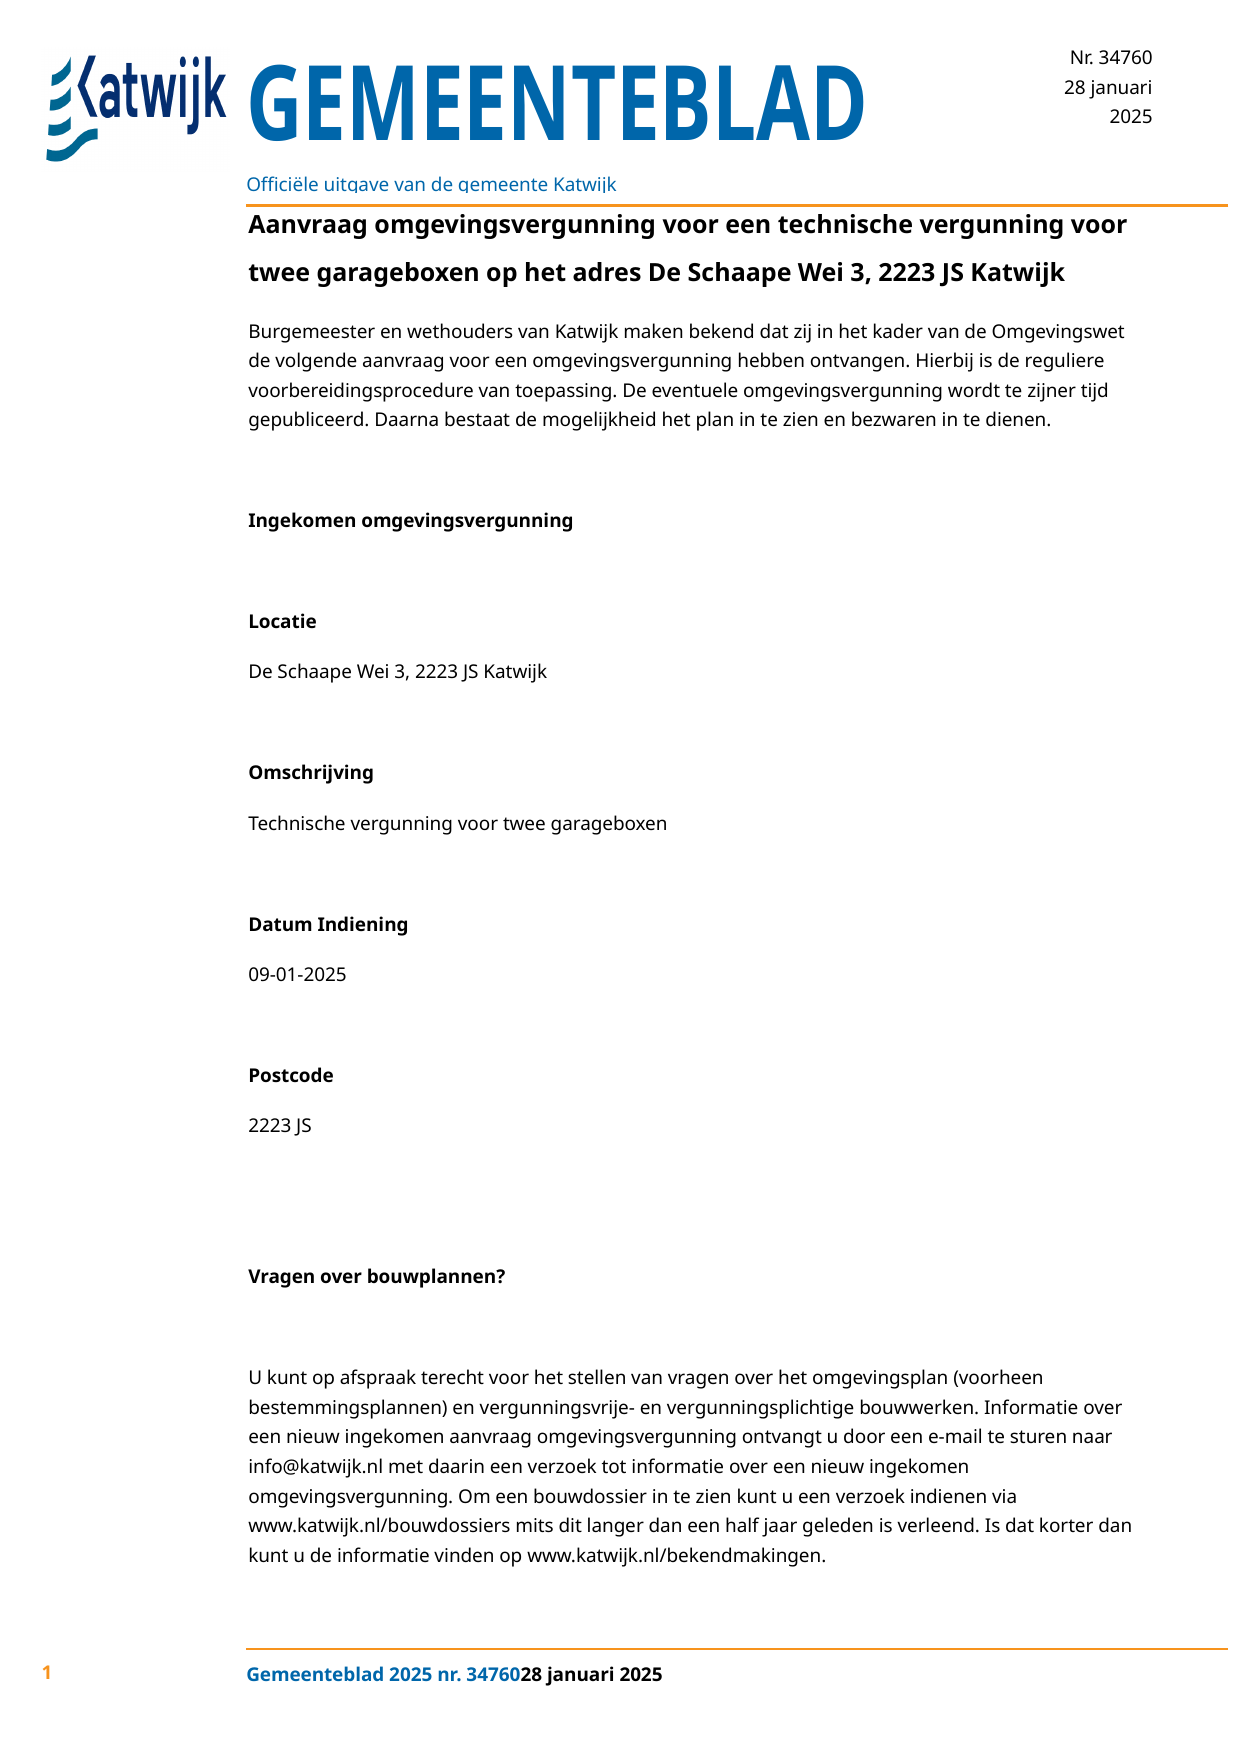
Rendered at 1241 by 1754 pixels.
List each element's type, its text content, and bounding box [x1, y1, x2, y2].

text Vragen over bouwplannen? [248, 1264, 1152, 1289]
text Locatie [248, 608, 1152, 634]
text Technische vergunning voor twee garageboxen [248, 810, 1152, 836]
text U kunt op afspraak terecht voor het stellen van vragen over het omgevingsplan (voorheen bestemmingsplannen) en vergunningsvrije- en vergunningsplichtige bouwwerken. Informatie over een nieuw ingekomen aanvraag omgevingsvergunning ontvangt u door een e-mail te sturen naar info@katwijk.nl met daarin een verzoek tot informatie over een nieuw ingekomen omgevingsvergunning. Om een bouwdossier in te zien kunt u een verzoek indienen via www.katwijk.nl/bouwdossiers mits dit langer dan een half jaar geleden is verleend. Is dat korter dan kunt u de informatie vinden op www.katwijk.nl/bekendmakingen. [248, 1364, 1152, 1568]
text 2223 JS [248, 1112, 1152, 1138]
text Ingekomen omgevingsvergunning [248, 507, 1152, 533]
text Omschrijving [248, 759, 1152, 785]
text Postcode [248, 1062, 1152, 1088]
text 09-01-2025 [248, 961, 1152, 987]
text Aanvraag omgevingsvergunning voor een technische vergunning voor twee garageboxen op het adres De Schaape Wei 3, 2223 JS Katwijk [248, 207, 1152, 288]
text De Schaape Wei 3, 2223 JS Katwijk [248, 659, 1152, 684]
text Datum Indiening [248, 911, 1152, 937]
picture [41, 47, 231, 172]
text Burgemeester en wethouders van Katwijk maken bekend dat zij in het kader van de Omgevingswet de volgende aanvraag voor een omgevingsvergunning hebben ontvangen. Hierbij is de reguliere voorbereidingsprocedure van toepassing. De eventuele omgevingsvergunning wordt te zijner tijd gepubliceerd. Daarna bestaat de mogelijkheid het plan in te zien en bezwaren in te dienen. [248, 318, 1152, 432]
